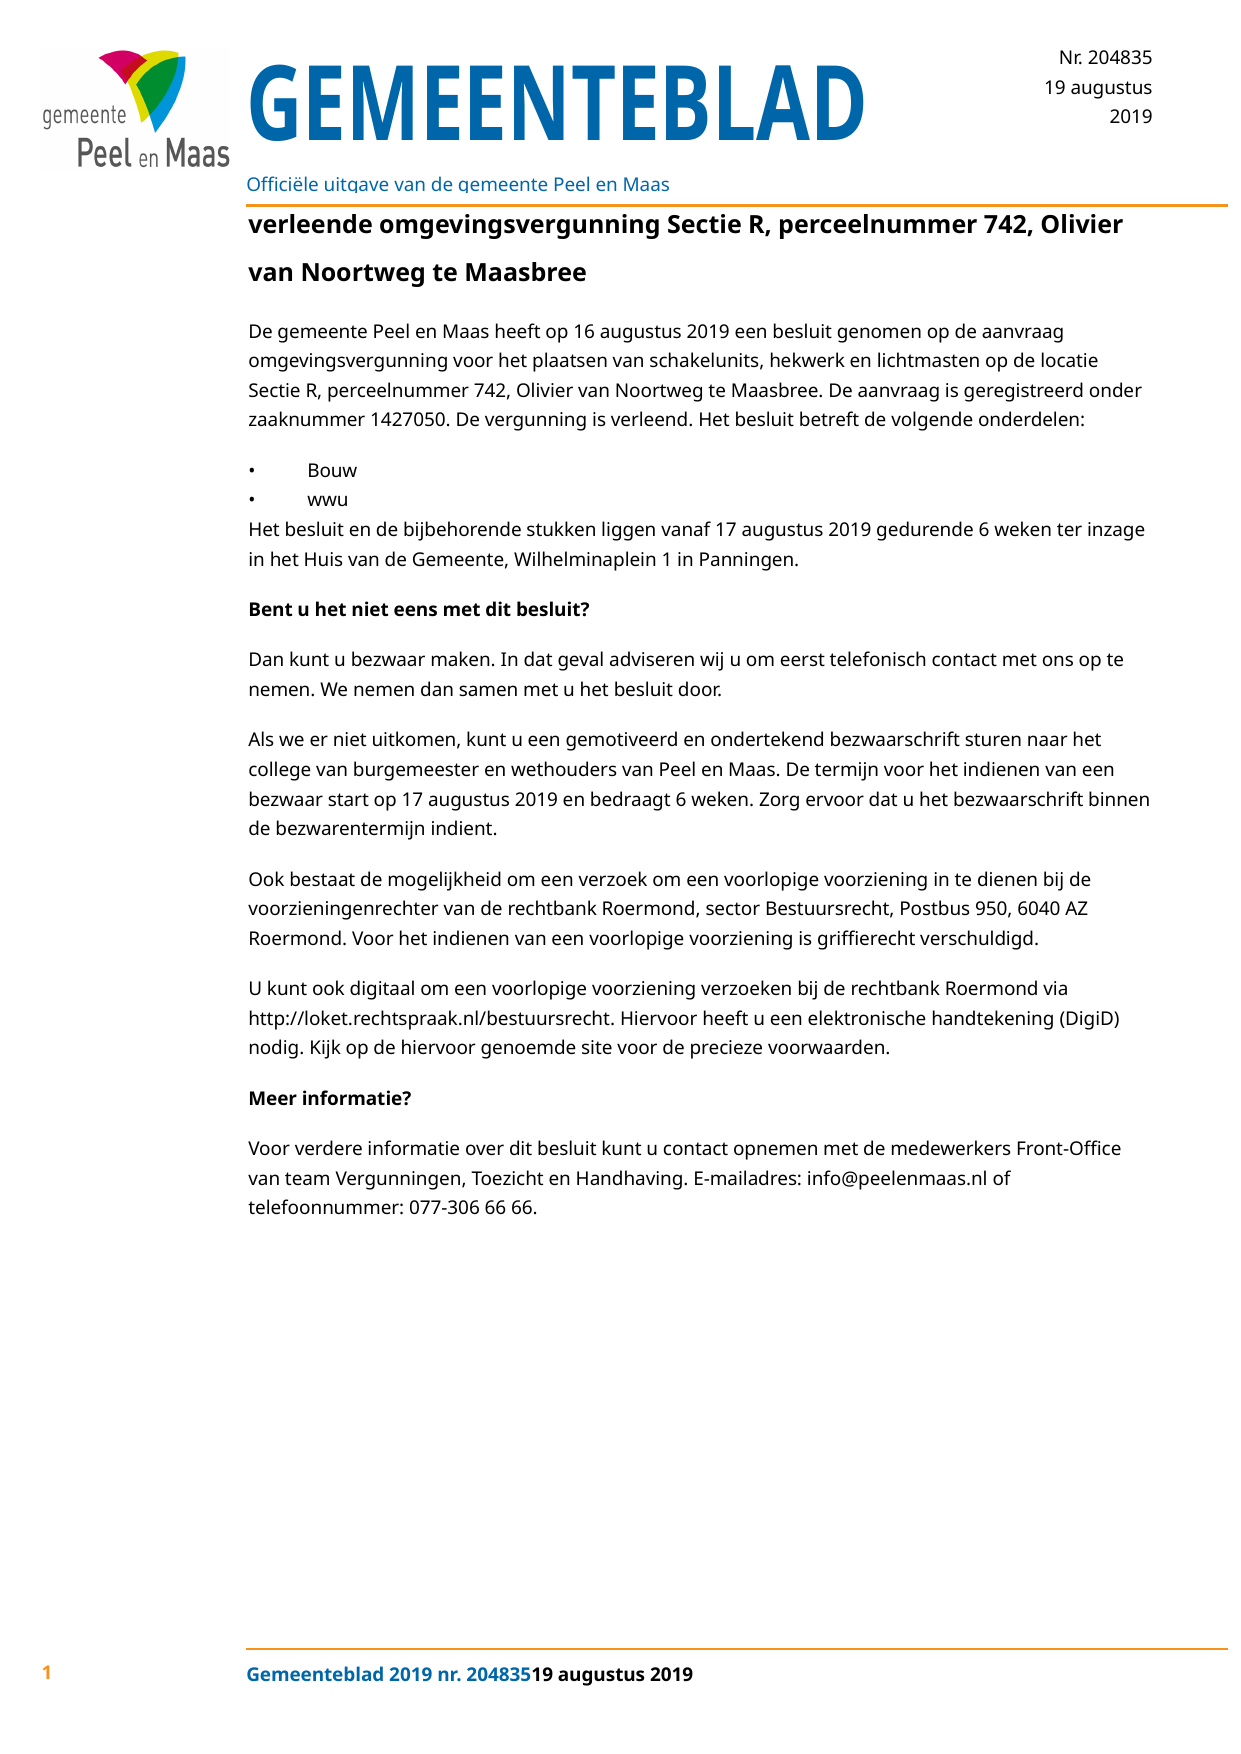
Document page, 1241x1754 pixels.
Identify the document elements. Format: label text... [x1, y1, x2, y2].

text Ook bestaat de mogelijkheid om een verzoek om een voorlopige voorziening in te dienen bij de voorzieningenrechter van de rechtbank Roermond, sector Bestuursrecht, Postbus 950, 6040 AZ Roermond. Voor het indienen van een voorlopige voorziening is griffierecht verschuldigd. [248, 866, 1152, 951]
text Het besluit en de bijbehorende stukken liggen vanaf 17 augustus 2019 gedurende 6 weken ter inzage in het Huis van de Gemeente, Wilhelminaplein 1 in Panningen. [248, 516, 1152, 572]
text Dan kunt u bezwaar maken. In dat geval adviseren wij u om eerst telefonisch contact met ons op te nemen. We nemen dan samen met u het besluit door. [248, 647, 1152, 702]
list Bouw [248, 457, 1152, 483]
text Voor verdere informatie over dit besluit kunt u contact opnemen met de medewerkers Front-Office van team Vergunningen, Toezicht en Handhaving. E-mailadres: info@peelenmaas.nl of telefoonnummer: 077-306 66 66. [248, 1135, 1152, 1220]
text Meer informatie? [248, 1085, 1152, 1111]
text Bent u het niet eens met dit besluit? [248, 596, 1152, 622]
text Als we er niet uitkomen, kunt u een gemotiveerd en ondertekend bezwaarschrift sturen naar het college van burgemeester en wethouders van Peel en Maas. De termijn voor het indienen van een bezwaar start op 17 augustus 2019 en bedraagt 6 weken. Zorg ervoor dat u het bezwaarschrift binnen de bezwarentermijn indient. [248, 727, 1152, 841]
text U kunt ook digitaal om een voorlopige voorziening verzoeken bij de rechtbank Roermond via http://loket.rechtspraak.nl/bestuursrecht. Hiervoor heeft u een elektronische handtekening (DigiD) nodig. Kijk op de hiervoor genoemde site voor de precieze voorwaarden. [248, 975, 1152, 1060]
text verleende omgevingsvergunning Sectie R, perceelnummer 742, Olivier van Noortweg te Maasbree [248, 207, 1152, 288]
text De gemeente Peel en Maas heeft op 16 augustus 2019 een besluit genomen op de aanvraag omgevingsvergunning voor het plaatsen van schakelunits, hekwerk en lichtmasten op de locatie Sectie R, perceelnummer 742, Olivier van Noortweg te Maasbree. De aanvraag is geregistreerd onder zaaknummer 1427050. De vergunning is verleend. Het besluit betreft de volgende onderdelen: [248, 318, 1152, 432]
picture [41, 47, 231, 172]
list wwu [248, 487, 1152, 512]
